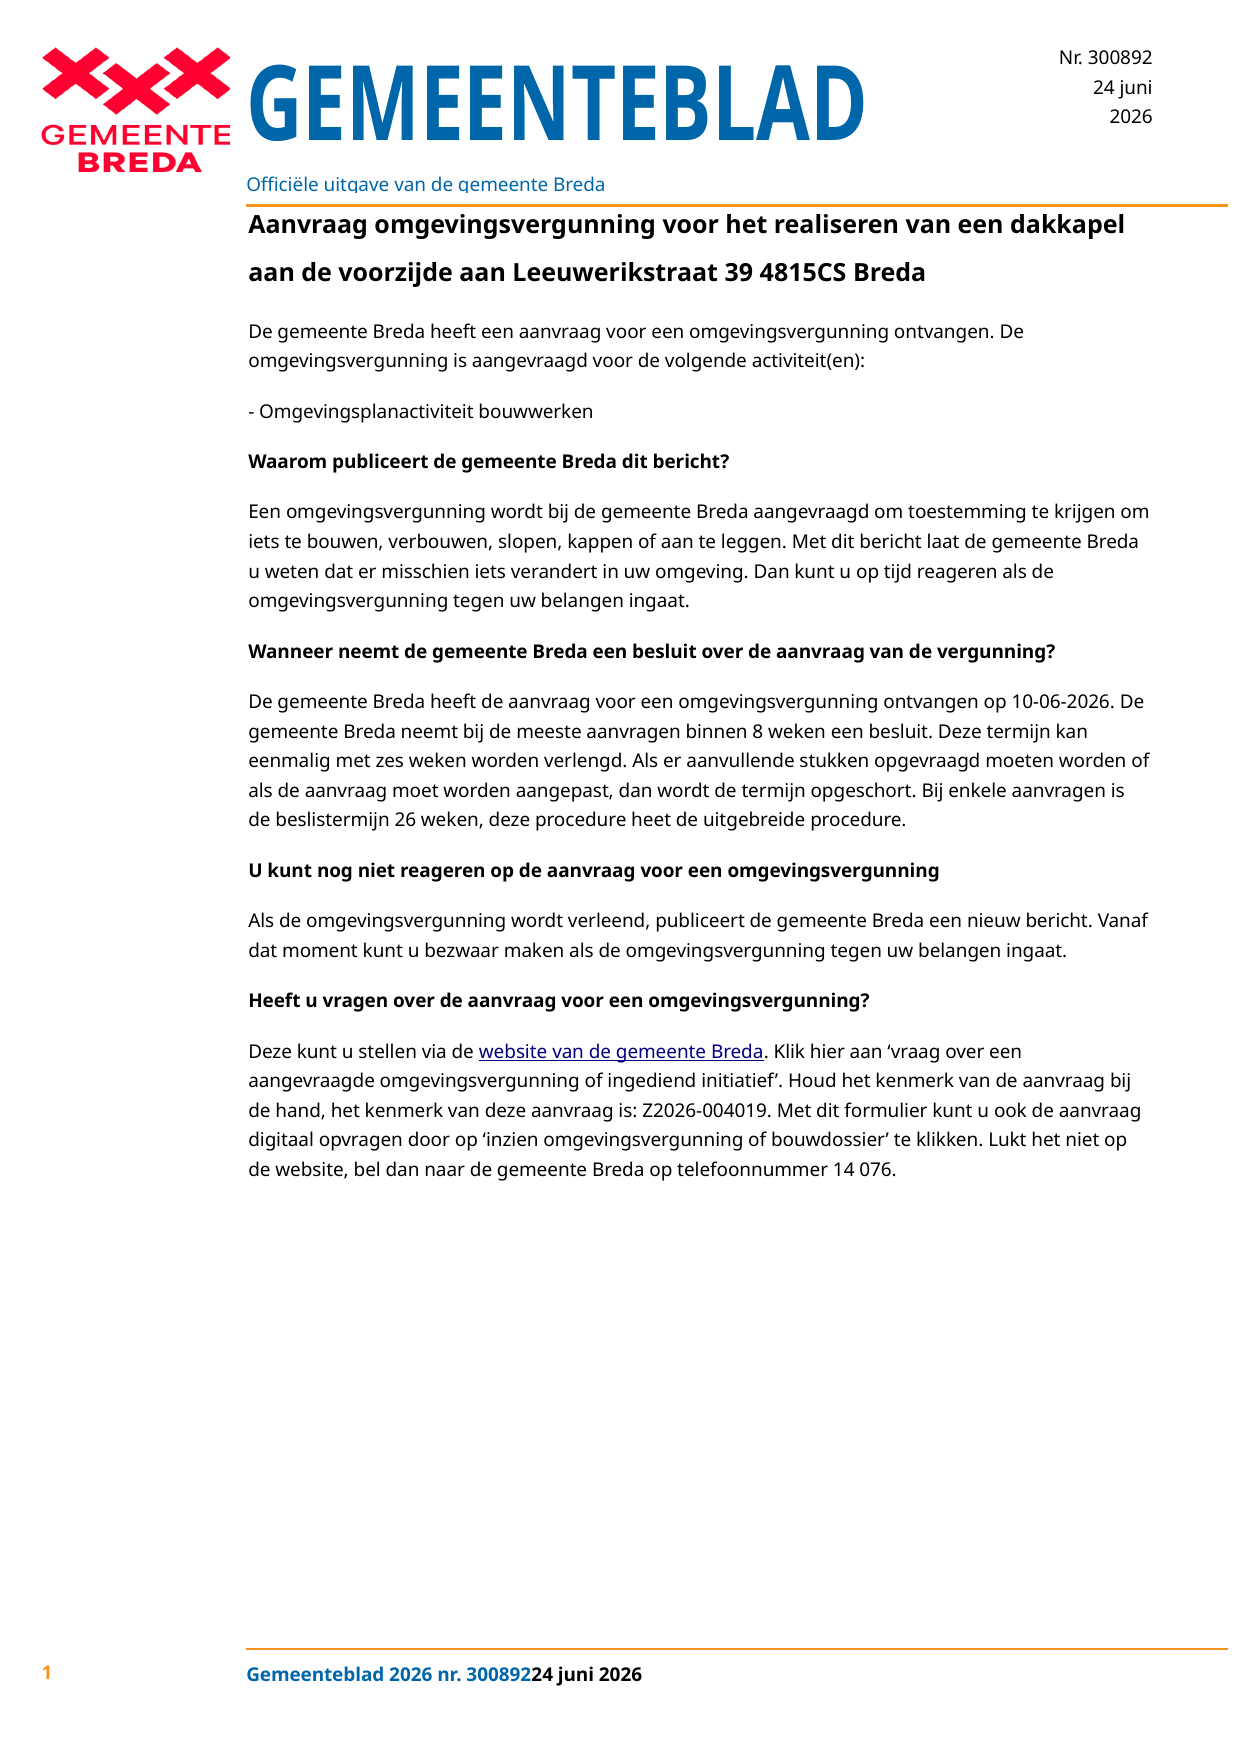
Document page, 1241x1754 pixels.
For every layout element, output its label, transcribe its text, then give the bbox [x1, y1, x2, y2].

text Een omgevingsvergunning wordt bij de gemeente Breda aangevraagd om toestemming te krijgen om iets te bouwen, verbouwen, slopen, kappen of aan te leggen. Met dit bericht laat de gemeente Breda u weten dat er misschien iets verandert in uw omgeving. Dan kunt u op tijd reageren als de omgevingsvergunning tegen uw belangen ingaat. [248, 499, 1152, 613]
text De gemeente Breda heeft een aanvraag voor een omgevingsvergunning ontvangen. De omgevingsvergunning is aangevraagd voor de volgende activiteit(en): [248, 318, 1152, 373]
text Als de omgevingsvergunning wordt verleend, publiceert de gemeente Breda een nieuw bericht. Vanaf dat moment kunt u bezwaar maken als de omgevingsvergunning tegen uw belangen ingaat. [248, 907, 1152, 963]
text Waarom publiceert de gemeente Breda dit bericht? [248, 448, 1152, 474]
text Aanvraag omgevingsvergunning voor het realiseren van een dakkapel aan de voorzijde aan Leeuwerikstraat 39 4815CS Breda [248, 207, 1152, 288]
text - Omgevingsplanactiviteit bouwwerken [248, 398, 1152, 424]
text Deze kunt u stellen via de website van de gemeente Breda. Klik hier aan ‘vraag over een aangevraagde omgevingsvergunning of ingediend initiatief’. Houd het kenmerk van de aanvraag bij de hand, het kenmerk van deze aanvraag is: Z2026-004019. Met dit formulier kunt u ook de aanvraag digitaal opvragen door op ‘inzien omgevingsvergunning of bouwdossier’ te klikken. Lukt het niet op de website, bel dan naar de gemeente Breda op telefoonnummer 14 076. [248, 1038, 1152, 1182]
text Heeft u vragen over de aanvraag voor een omgevingsvergunning? [248, 987, 1152, 1013]
picture [41, 47, 231, 172]
text U kunt nog niet reageren op de aanvraag voor een omgevingsvergunning [248, 857, 1152, 883]
text Wanneer neemt de gemeente Breda een besluit over de aanvraag van de vergunning? [248, 638, 1152, 664]
text De gemeente Breda heeft de aanvraag voor een omgevingsvergunning ontvangen op 10-06-2026. De gemeente Breda neemt bij de meeste aanvragen binnen 8 weken een besluit. Deze termijn kan eenmalig met zes weken worden verlengd. Als er aanvullende stukken opgevraagd moeten worden of als de aanvraag moet worden aangepast, dan wordt de termijn opgeschort. Bij enkele aanvragen is de beslistermijn 26 weken, deze procedure heet de uitgebreide procedure. [248, 688, 1152, 832]
